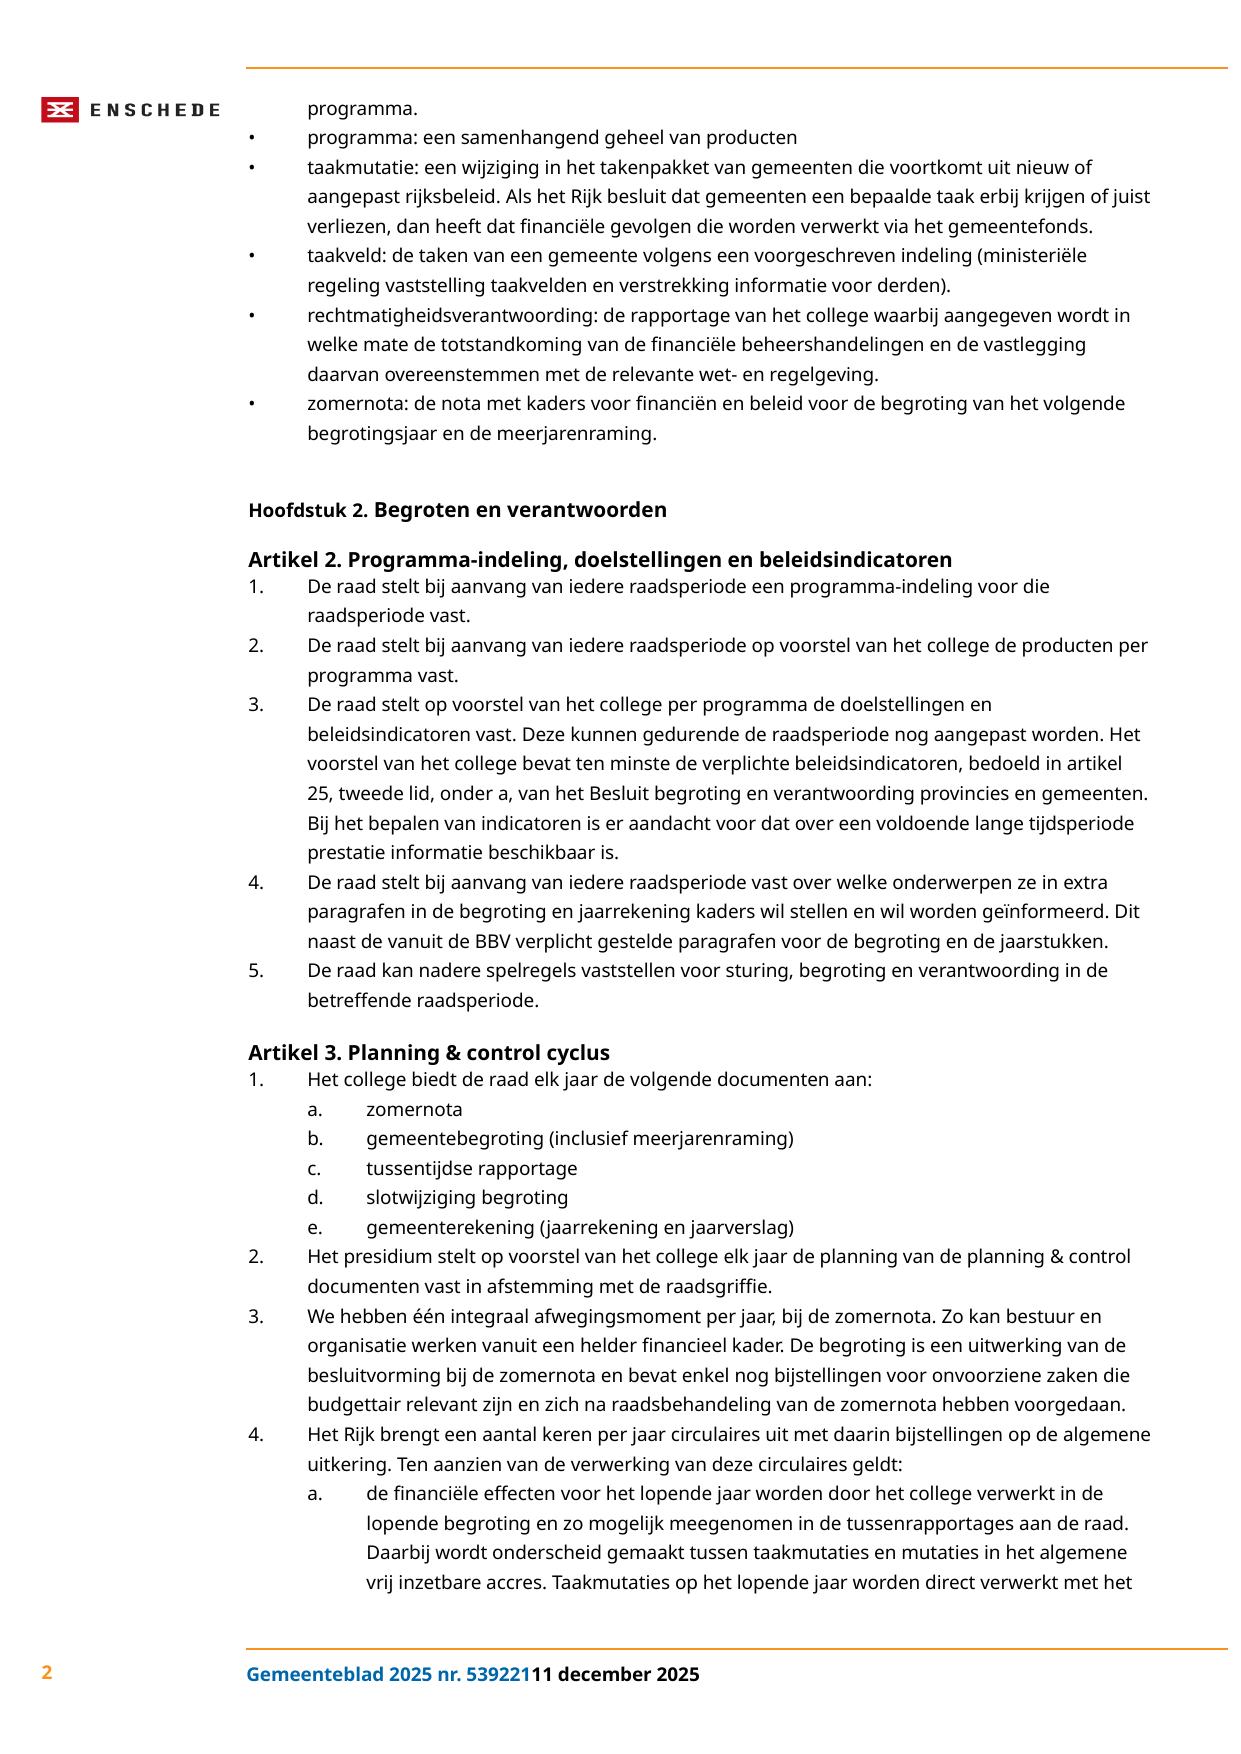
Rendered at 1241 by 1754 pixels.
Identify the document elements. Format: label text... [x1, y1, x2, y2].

text Hoofdstuk 2. Begroten en verantwoorden [248, 495, 1152, 524]
list De raad stelt bij aanvang van iedere raadsperiode op voorstel van het college de producten per programma vast. [248, 632, 1152, 688]
list taakveld: de taken van een gemeente volgens een voorgeschreven indeling (ministeriële regeling vaststelling taakvelden en verstrekking informatie voor derden). [248, 243, 1152, 298]
list programma: een samenhangend geheel van producten [248, 124, 1152, 150]
list We hebben één integraal afwegingsmoment per jaar, bij de zomernota. Zo kan bestuur en organisatie werken vanuit een helder financieel kader. De begroting is een uitwerking van de besluitvorming bij de zomernota en bevat enkel nog bijstellingen voor onvoorziene zaken die budgettair relevant zijn en zich na raadsbehandeling van de zomernota hebben voorgedaan. [248, 1303, 1152, 1417]
list gemeenterekening (jaarrekening en jaarverslag) [307, 1214, 1152, 1240]
list taakmutatie: een wijziging in het takenpakket van gemeenten die voortkomt uit nieuw of aangepast rijksbeleid. Als het Rijk besluit dat gemeenten een bepaalde taak erbij krijgen of juist verliezen, dan heeft dat financiële gevolgen die worden verwerkt via het gemeentefonds. [248, 154, 1152, 239]
list De raad stelt bij aanvang van iedere raadsperiode een programma-indeling voor die raadsperiode vast. [248, 573, 1152, 628]
list De raad kan nadere spelregels vaststellen voor sturing, begroting en verantwoording in de betreffende raadsperiode. [248, 958, 1152, 1013]
list zomernota: de nota met kaders voor financiën en beleid voor de begroting van het volgende begrotingsjaar en de meerjarenraming. [248, 391, 1152, 446]
list gemeentebegroting (inclusief meerjarenraming) [307, 1125, 1152, 1151]
list de financiële effecten voor het lopende jaar worden door het college verwerkt in de lopende begroting en zo mogelijk meegenomen in de tussenrapportages aan de raad. Daarbij wordt onderscheid gemaakt tussen taakmutaties en mutaties in het algemene vrij inzetbare accres. Taakmutaties op het lopende jaar worden direct verwerkt met het [307, 1480, 1152, 1595]
list tussentijdse rapportage [307, 1155, 1152, 1181]
list slotwijziging begroting [307, 1184, 1152, 1210]
list programma. [248, 95, 1152, 121]
list Het Rijk brengt een aantal keren per jaar circulaires uit met daarin bijstellingen op de algemene uitkering. Ten aanzien van de verwerking van deze circulaires geldt: [248, 1421, 1152, 1476]
text Artikel 2. Programma-indeling, doelstellingen en beleidsindicatoren [248, 545, 1152, 573]
picture [41, 47, 231, 172]
list Het college biedt de raad elk jaar de volgende documenten aan: [248, 1066, 1152, 1092]
list zomernota [307, 1096, 1152, 1121]
list Het presidium stelt op voorstel van het college elk jaar de planning van de planning & control documenten vast in afstemming met de raadsgriffie. [248, 1244, 1152, 1299]
list rechtmatigheidsverantwoording: de rapportage van het college waarbij aangegeven wordt in welke mate de totstandkoming van de financiële beheershandelingen en de vastlegging daarvan overeenstemmen met de relevante wet- en regelgeving. [248, 302, 1152, 387]
list De raad stelt bij aanvang van iedere raadsperiode vast over welke onderwerpen ze in extra paragrafen in de begroting en jaarrekening kaders wil stellen en wil worden geïnformeerd. Dit naast de vanuit de BBV verplicht gestelde paragrafen voor de begroting en de jaarstukken. [248, 869, 1152, 954]
text Artikel 3. Planning & control cyclus [248, 1038, 1152, 1066]
list De raad stelt op voorstel van het college per programma de doelstellingen en beleidsindicatoren vast. Deze kunnen gedurende de raadsperiode nog aangepast worden. Het voorstel van het college bevat ten minste de verplichte beleidsindicatoren, bedoeld in artikel 25, tweede lid, onder a, van het Besluit begroting en verantwoording provincies en gemeenten. Bij het bepalen van indicatoren is er aandacht voor dat over een voldoende lange tijdsperiode prestatie informatie beschikbaar is. [248, 691, 1152, 865]
